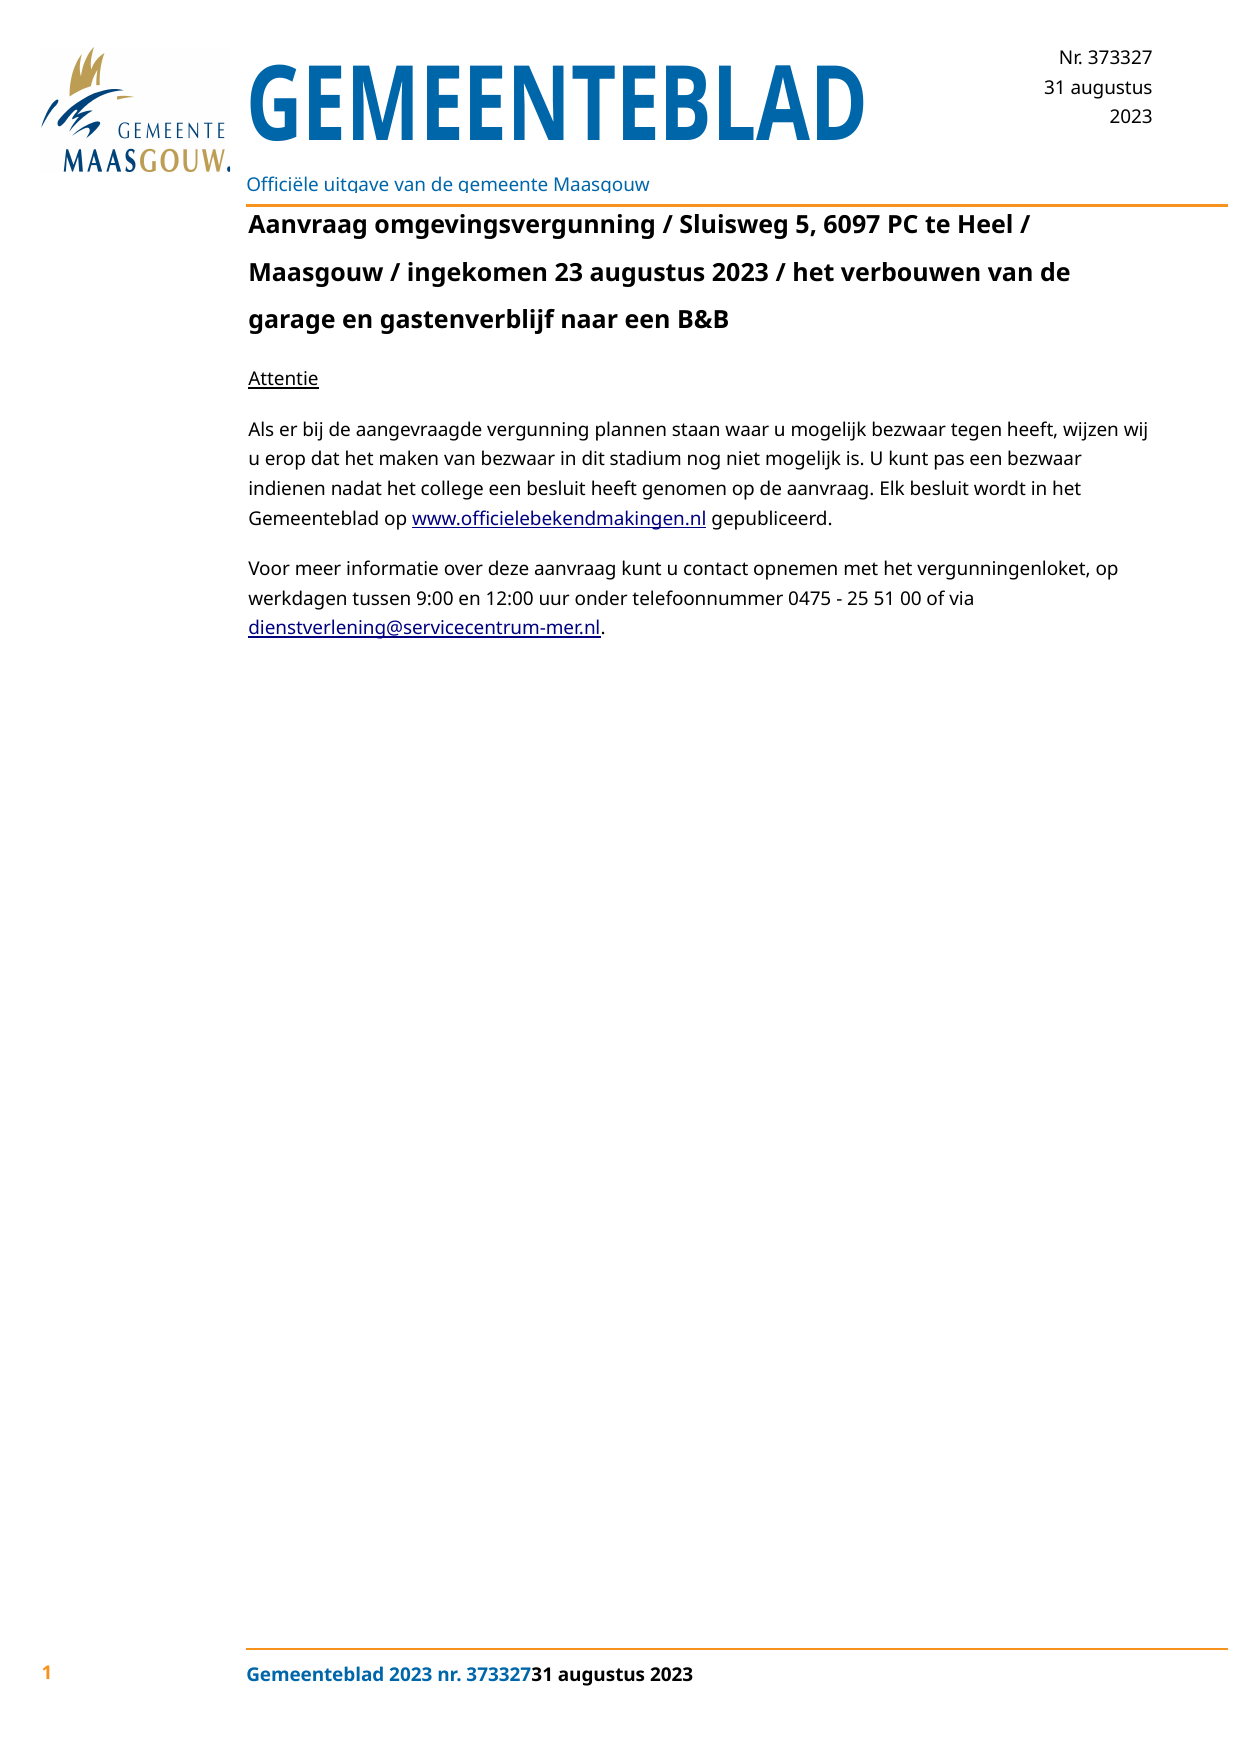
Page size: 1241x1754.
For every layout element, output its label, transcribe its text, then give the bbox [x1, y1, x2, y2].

text Attentie [248, 366, 1152, 391]
text Voor meer informatie over deze aanvraag kunt u contact opnemen met het vergunningenloket, op werkdagen tussen 9:00 en 12:00 uur onder telefoonnummer 0475 - 25 51 00 of via dienstverlening@servicecentrum-mer.nl. [248, 555, 1152, 640]
picture [41, 47, 231, 172]
text Als er bij de aangevraagde vergunning plannen staan waar u mogelijk bezwaar tegen heeft, wijzen wij u erop dat het maken van bezwaar in dit stadium nog niet mogelijk is. U kunt pas een bezwaar indienen nadat het college een besluit heeft genomen op de aanvraag. Elk besluit wordt in het Gemeenteblad op www.officielebekendmakingen.nl gepubliceerd. [248, 416, 1152, 530]
text Aanvraag omgevingsvergunning / Sluisweg 5, 6097 PC te Heel / Maasgouw / ingekomen 23 augustus 2023 / het verbouwen van de garage en gastenverblijf naar een B&B [248, 207, 1152, 336]
